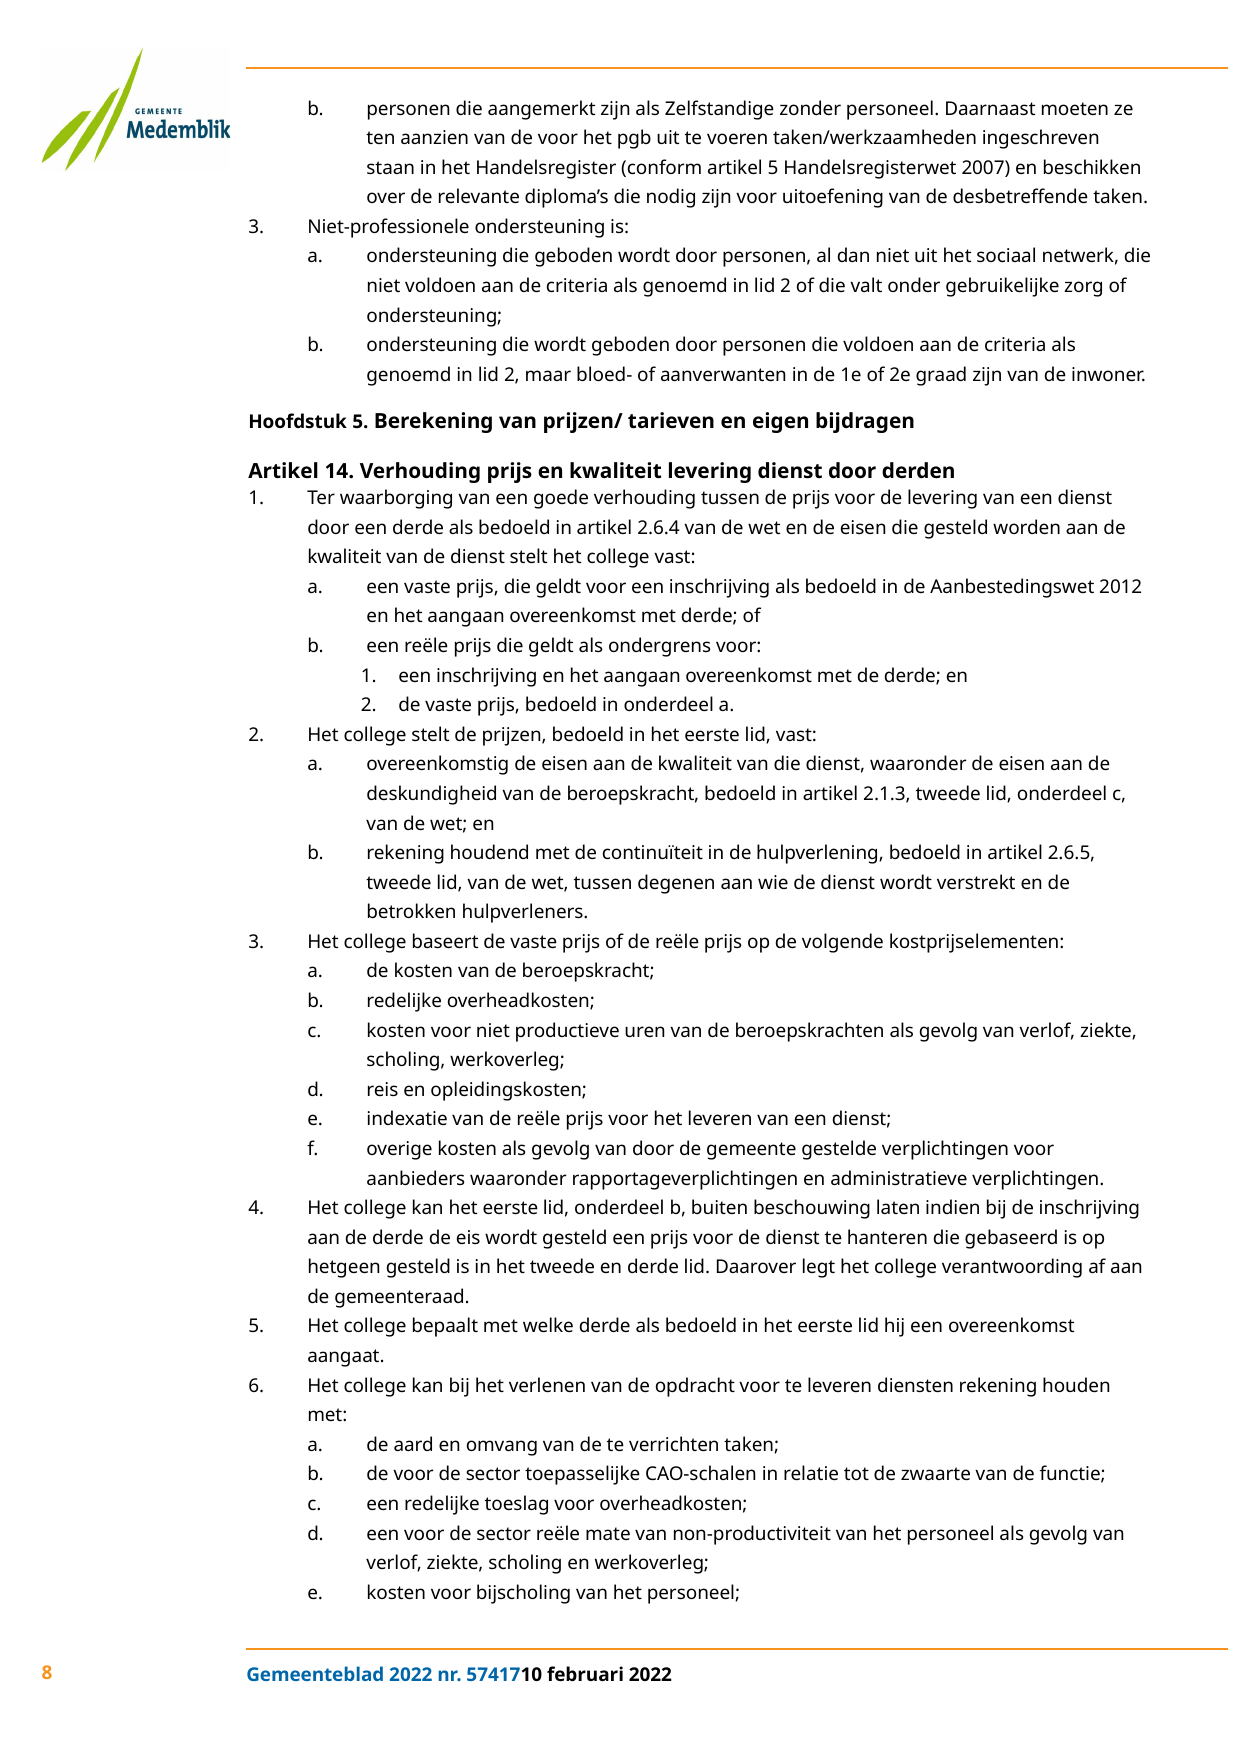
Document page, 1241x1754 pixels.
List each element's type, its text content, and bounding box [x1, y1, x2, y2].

list kosten voor niet productieve uren van de beroepskrachten als gevolg van verlof, ziekte, scholing, werkoverleg; [307, 1017, 1152, 1072]
list de kosten van de beroepskracht; [307, 958, 1152, 983]
list redelijke overheadkosten; [307, 987, 1152, 1013]
list de vaste prijs, bedoeld in onderdeel a. [361, 691, 1152, 717]
list Het college kan bij het verlenen van de opdracht voor te leveren diensten rekening houden met: [248, 1372, 1152, 1427]
list personen die aangemerkt zijn als Zelfstandige zonder personeel. Daarnaast moeten ze ten aanzien van de voor het pgb uit te voeren taken/werkzaamheden ingeschreven staan in het Handelsregister (conform artikel 5 Handelsregisterwet 2007) en beschikken over de relevante diploma’s die nodig zijn voor uitoefening van de desbetreffende taken. [307, 95, 1152, 209]
list Het college baseert de vaste prijs of de reële prijs op de volgende kostprijselementen: [248, 928, 1152, 954]
list Het college stelt de prijzen, bedoeld in het eerste lid, vast: [248, 721, 1152, 747]
list een reële prijs die geldt als ondergrens voor: [307, 632, 1152, 658]
list Niet-professionele ondersteuning is: [248, 213, 1152, 239]
list een voor de sector reële mate van non-productiviteit van het personeel als gevolg van verlof, ziekte, scholing en werkoverleg; [307, 1520, 1152, 1575]
list een vaste prijs, die geldt voor een inschrijving als bedoeld in de Aanbestedingswet 2012 en het aangaan overeenkomst met derde; of [307, 573, 1152, 628]
list kosten voor bijscholing van het personeel; [307, 1579, 1152, 1605]
list overige kosten als gevolg van door de gemeente gestelde verplichtingen voor aanbieders waaronder rapportageverplichtingen en administratieve verplichtingen. [307, 1135, 1152, 1191]
list rekening houdend met de continuïteit in de hulpverlening, bedoeld in artikel 2.6.5, tweede lid, van de wet, tussen degenen aan wie de dienst wordt verstrekt en de betrokken hulpverleners. [307, 839, 1152, 924]
list een redelijke toeslag voor overheadkosten; [307, 1490, 1152, 1516]
text Hoofdstuk 5. Berekening van prijzen/ tarieven en eigen bijdragen [248, 407, 1152, 435]
list de voor de sector toepasselijke CAO-schalen in relatie tot de zwaarte van de functie; [307, 1461, 1152, 1486]
list Het college bepaalt met welke derde als bedoeld in het eerste lid hij een overeenkomst aangaat. [248, 1313, 1152, 1368]
picture [41, 47, 231, 172]
list ondersteuning die geboden wordt door personen, al dan niet uit het sociaal netwerk, die niet voldoen aan de criteria als genoemd in lid 2 of die valt onder gebruikelijke zorg of ondersteuning; [307, 243, 1152, 328]
text Artikel 14. Verhouding prijs en kwaliteit levering dienst door derden [248, 456, 1152, 484]
list Ter waarborging van een goede verhouding tussen de prijs voor de levering van een dienst door een derde als bedoeld in artikel 2.6.4 van de wet en de eisen die gesteld worden aan de kwaliteit van de dienst stelt het college vast: [248, 484, 1152, 569]
list ondersteuning die wordt geboden door personen die voldoen aan de criteria als genoemd in lid 2, maar bloed- of aanverwanten in de 1e of 2e graad zijn van de inwoner. [307, 331, 1152, 387]
list indexatie van de reële prijs voor het leveren van een dienst; [307, 1106, 1152, 1131]
list een inschrijving en het aangaan overeenkomst met de derde; en [361, 662, 1152, 688]
list Het college kan het eerste lid, onderdeel b, buiten beschouwing laten indien bij de inschrijving aan de derde de eis wordt gesteld een prijs voor de dienst te hanteren die gebaseerd is op hetgeen gesteld is in het tweede en derde lid. Daarover legt het college verantwoording af aan de gemeenteraad. [248, 1194, 1152, 1309]
list overeenkomstig de eisen aan de kwaliteit van die dienst, waaronder de eisen aan de deskundigheid van de beroepskracht, bedoeld in artikel 2.1.3, tweede lid, onderdeel c, van de wet; en [307, 751, 1152, 836]
list reis en opleidingskosten; [307, 1076, 1152, 1102]
list de aard en omvang van de te verrichten taken; [307, 1431, 1152, 1457]
